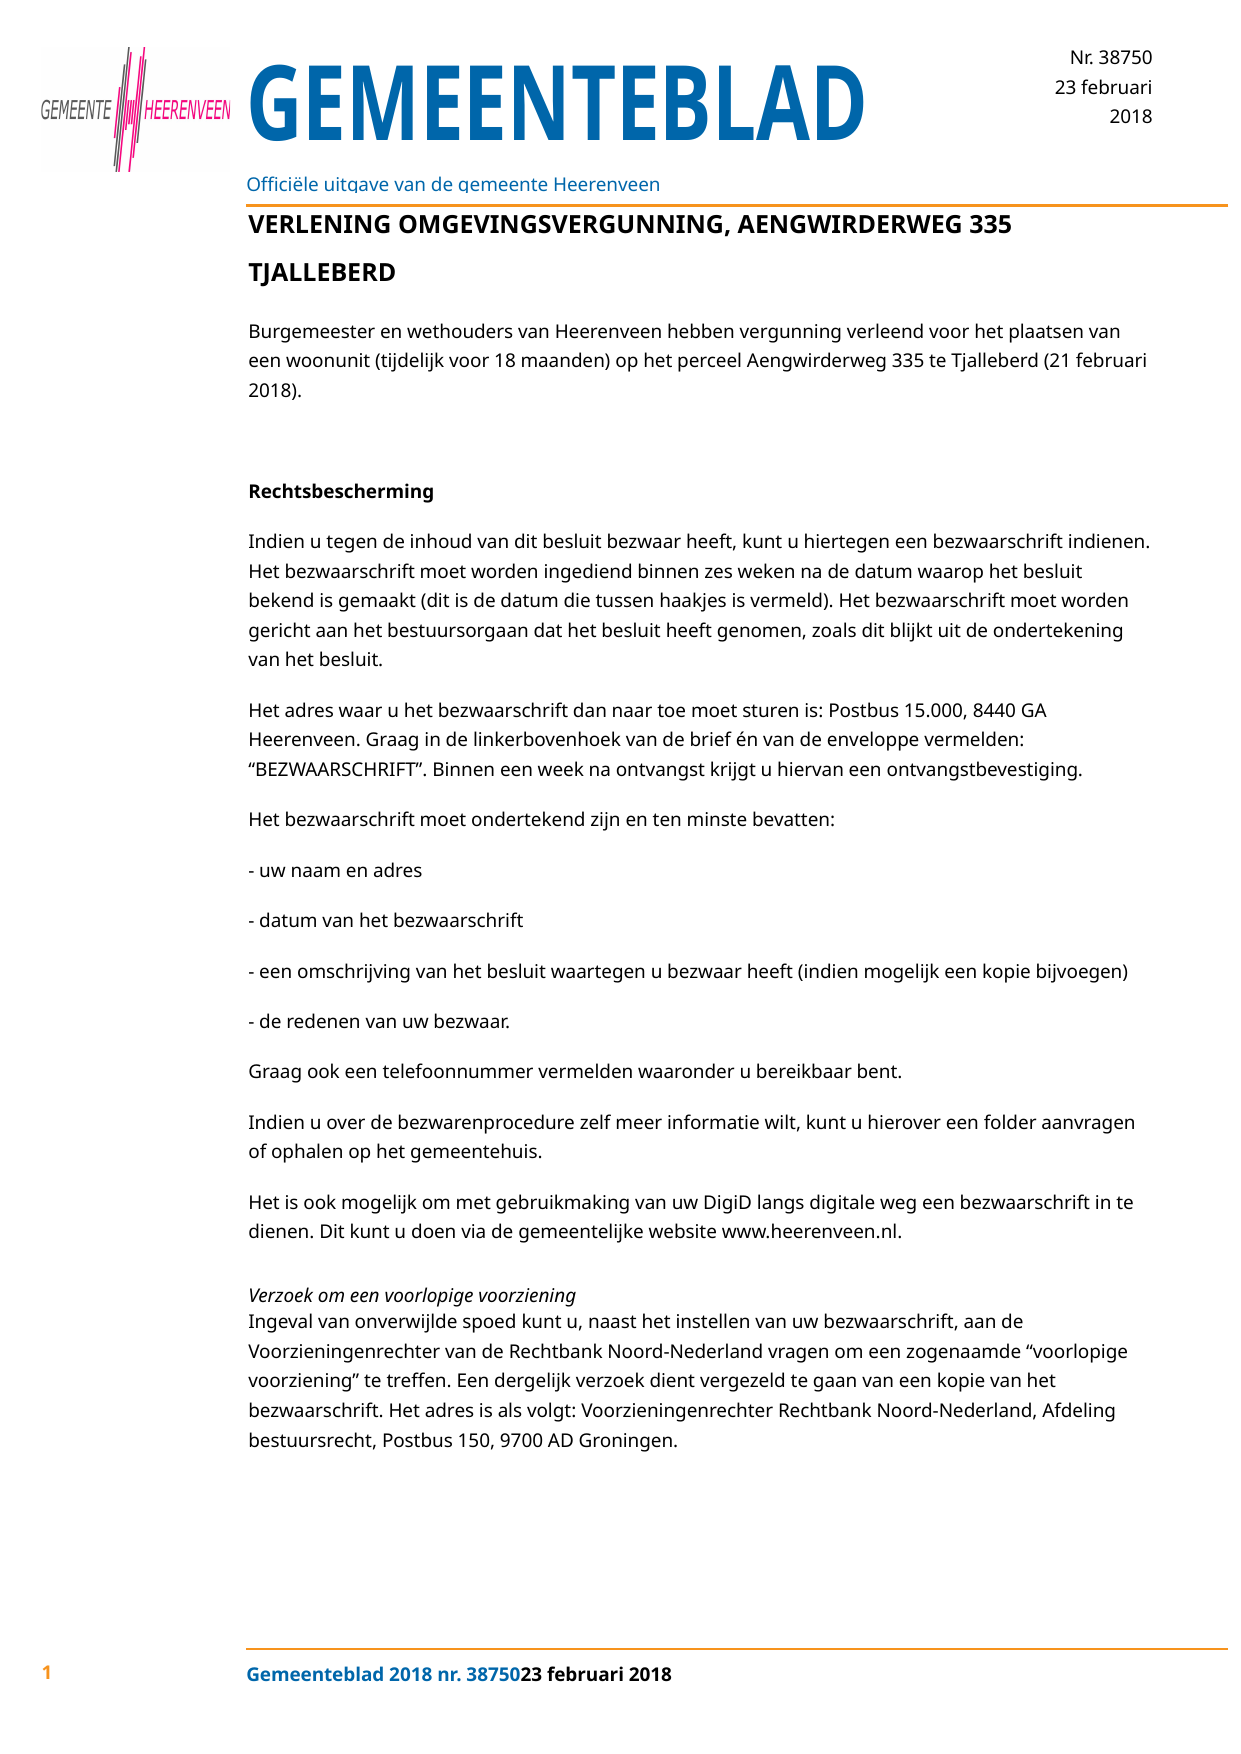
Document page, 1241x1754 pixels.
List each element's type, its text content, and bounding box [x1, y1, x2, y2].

text Het adres waar u het bezwaarschrift dan naar toe moet sturen is: Postbus 15.000, 8440 GA Heerenveen. Graag in de linkerbovenhoek van de brief én van de enveloppe vermelden: “BEZWAARSCHRIFT”. Binnen een week na ontvangst krijgt u hiervan een ontvangstbevestiging. [248, 697, 1152, 782]
text Graag ook een telefoonnummer vermelden waaronder u bereikbaar bent. [248, 1059, 1152, 1084]
picture [41, 47, 231, 172]
text - uw naam en adres [248, 857, 1152, 883]
text Verzoek om een voorlopige voorziening [248, 1283, 1152, 1308]
text Rechtsbescherming [248, 478, 1152, 504]
text Indien u over de bezwarenprocedure zelf meer informatie wilt, kunt u hierover een folder aanvragen of ophalen op het gemeentehuis. [248, 1109, 1152, 1164]
text - een omschrijving van het besluit waartegen u bezwaar heeft (indien mogelijk een kopie bijvoegen) [248, 958, 1152, 984]
text Het bezwaarschrift moet ondertekend zijn en ten minste bevatten: [248, 807, 1152, 832]
text - datum van het bezwaarschrift [248, 907, 1152, 933]
text VERLENING OMGEVINGSVERGUNNING, AENGWIRDERWEG 335 TJALLEBERD [248, 207, 1152, 288]
text Burgemeester en wethouders van Heerenveen hebben vergunning verleend voor het plaatsen van een woonunit (tijdelijk voor 18 maanden) op het perceel Aengwirderweg 335 te Tjalleberd (21 februari 2018). [248, 318, 1152, 403]
text - de redenen van uw bezwaar. [248, 1008, 1152, 1034]
text Ingeval van onverwijlde spoed kunt u, naast het instellen van uw bezwaarschrift, aan de Voorzieningenrechter van de Rechtbank Noord-Nederland vragen om een zogenaamde “voorlopige voorziening” te treffen. Een dergelijk verzoek dient vergezeld te gaan van een kopie van het bezwaarschrift. Het adres is als volgt: Voorzieningenrechter Rechtbank Noord-Nederland, Afdeling bestuursrecht, Postbus 150, 9700 AD Groningen. [248, 1308, 1152, 1452]
text Indien u tegen de inhoud van dit besluit bezwaar heeft, kunt u hiertegen een bezwaarschrift indienen. Het bezwaarschrift moet worden ingediend binnen zes weken na de datum waarop het besluit bekend is gemaakt (dit is de datum die tussen haakjes is vermeld). Het bezwaarschrift moet worden gericht aan het bestuursorgaan dat het besluit heeft genomen, zoals dit blijkt uit de ondertekening van het besluit. [248, 528, 1152, 672]
text Het is ook mogelijk om met gebruikmaking van uw DigiD langs digitale weg een bezwaarschrift in te dienen. Dit kunt u doen via de gemeentelijke website www.heerenveen.nl. [248, 1189, 1152, 1244]
